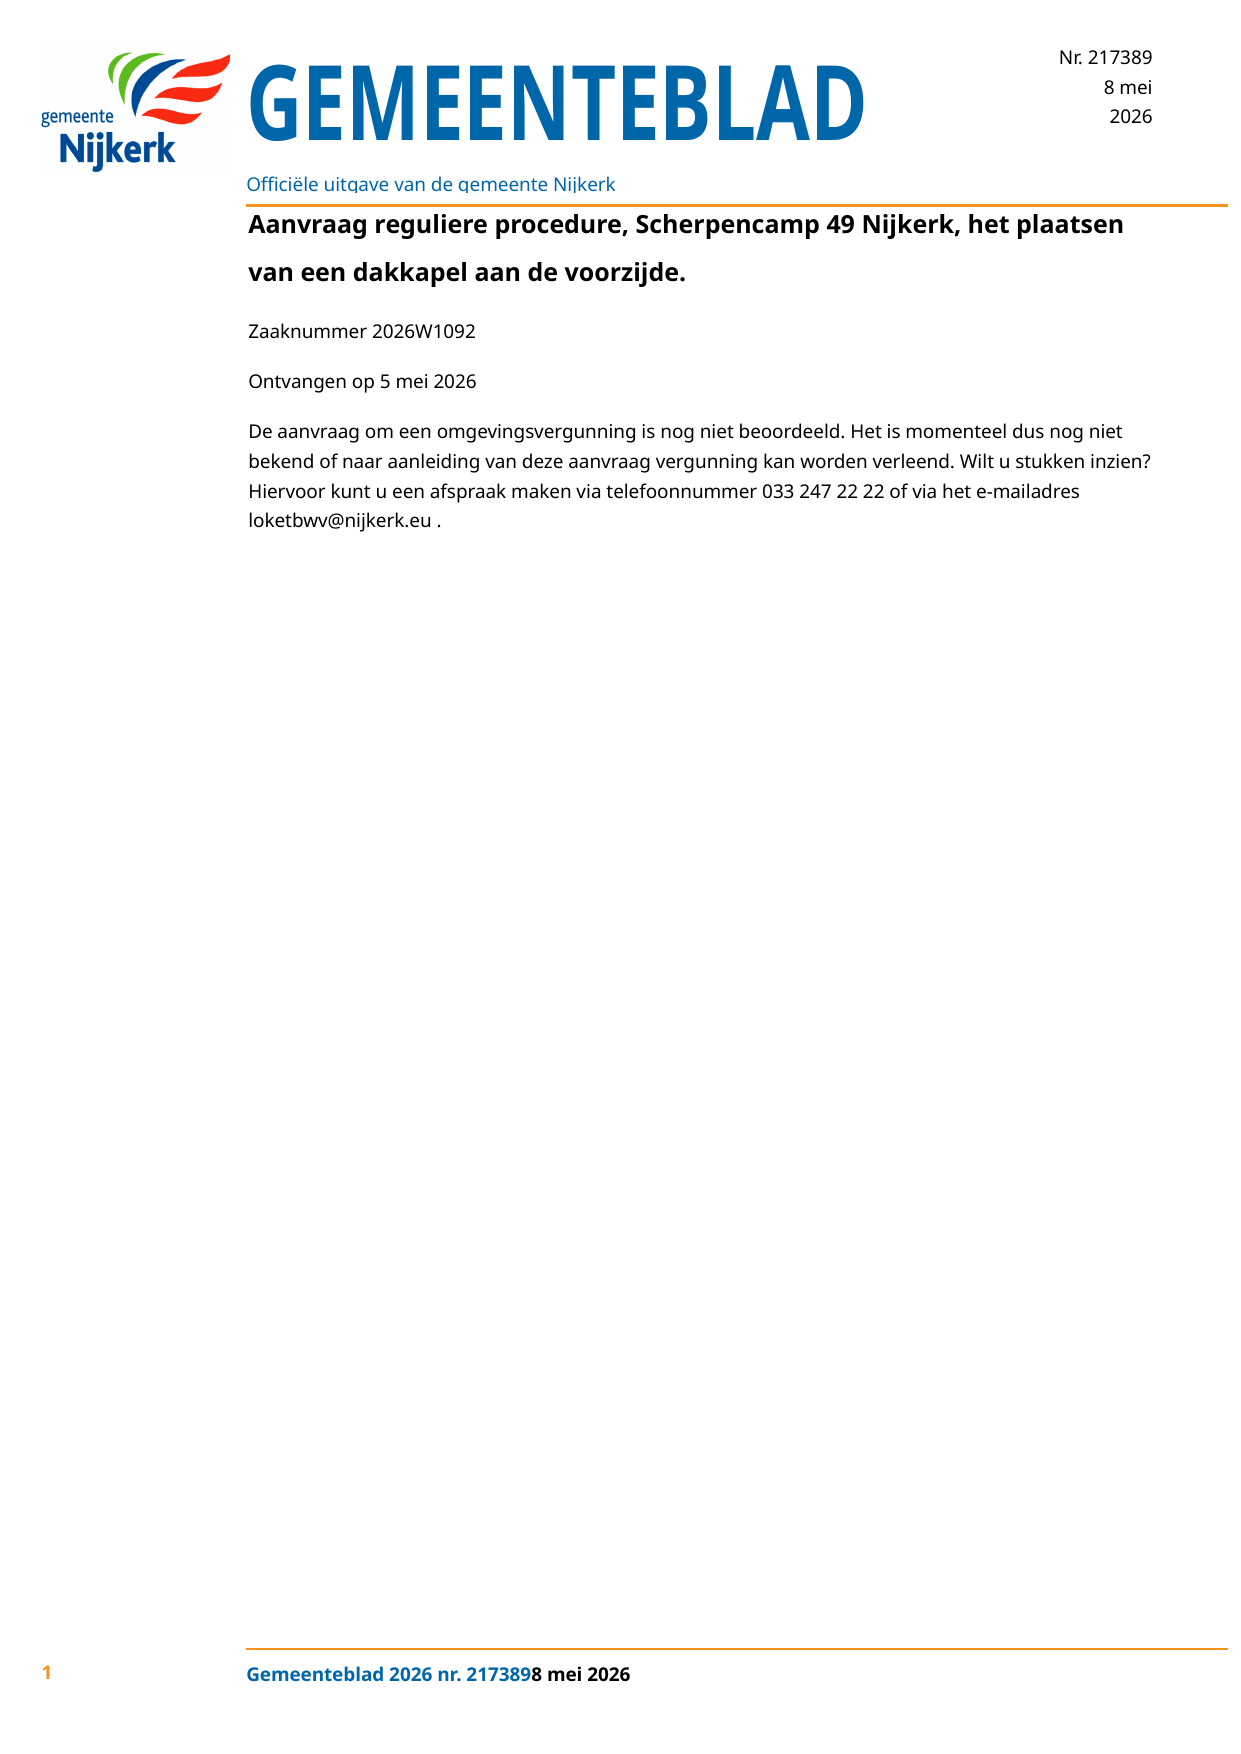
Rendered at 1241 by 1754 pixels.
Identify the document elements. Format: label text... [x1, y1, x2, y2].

text Aanvraag reguliere procedure, Scherpencamp 49 Nijkerk, het plaatsen van een dakkapel aan de voorzijde. [248, 207, 1152, 288]
text Zaaknummer 2026W1092 [248, 318, 1152, 344]
picture [41, 47, 231, 172]
text Ontvangen op 5 mei 2026 [248, 368, 1152, 394]
text De aanvraag om een omgevingsvergunning is nog niet beoordeeld. Het is momenteel dus nog niet bekend of naar aanleiding van deze aanvraag vergunning kan worden verleend. Wilt u stukken inzien? Hiervoor kunt u een afspraak maken via telefoonnummer 033 247 22 22 of via het e-mailadres loketbwv@nijkerk.eu . [248, 419, 1152, 533]
